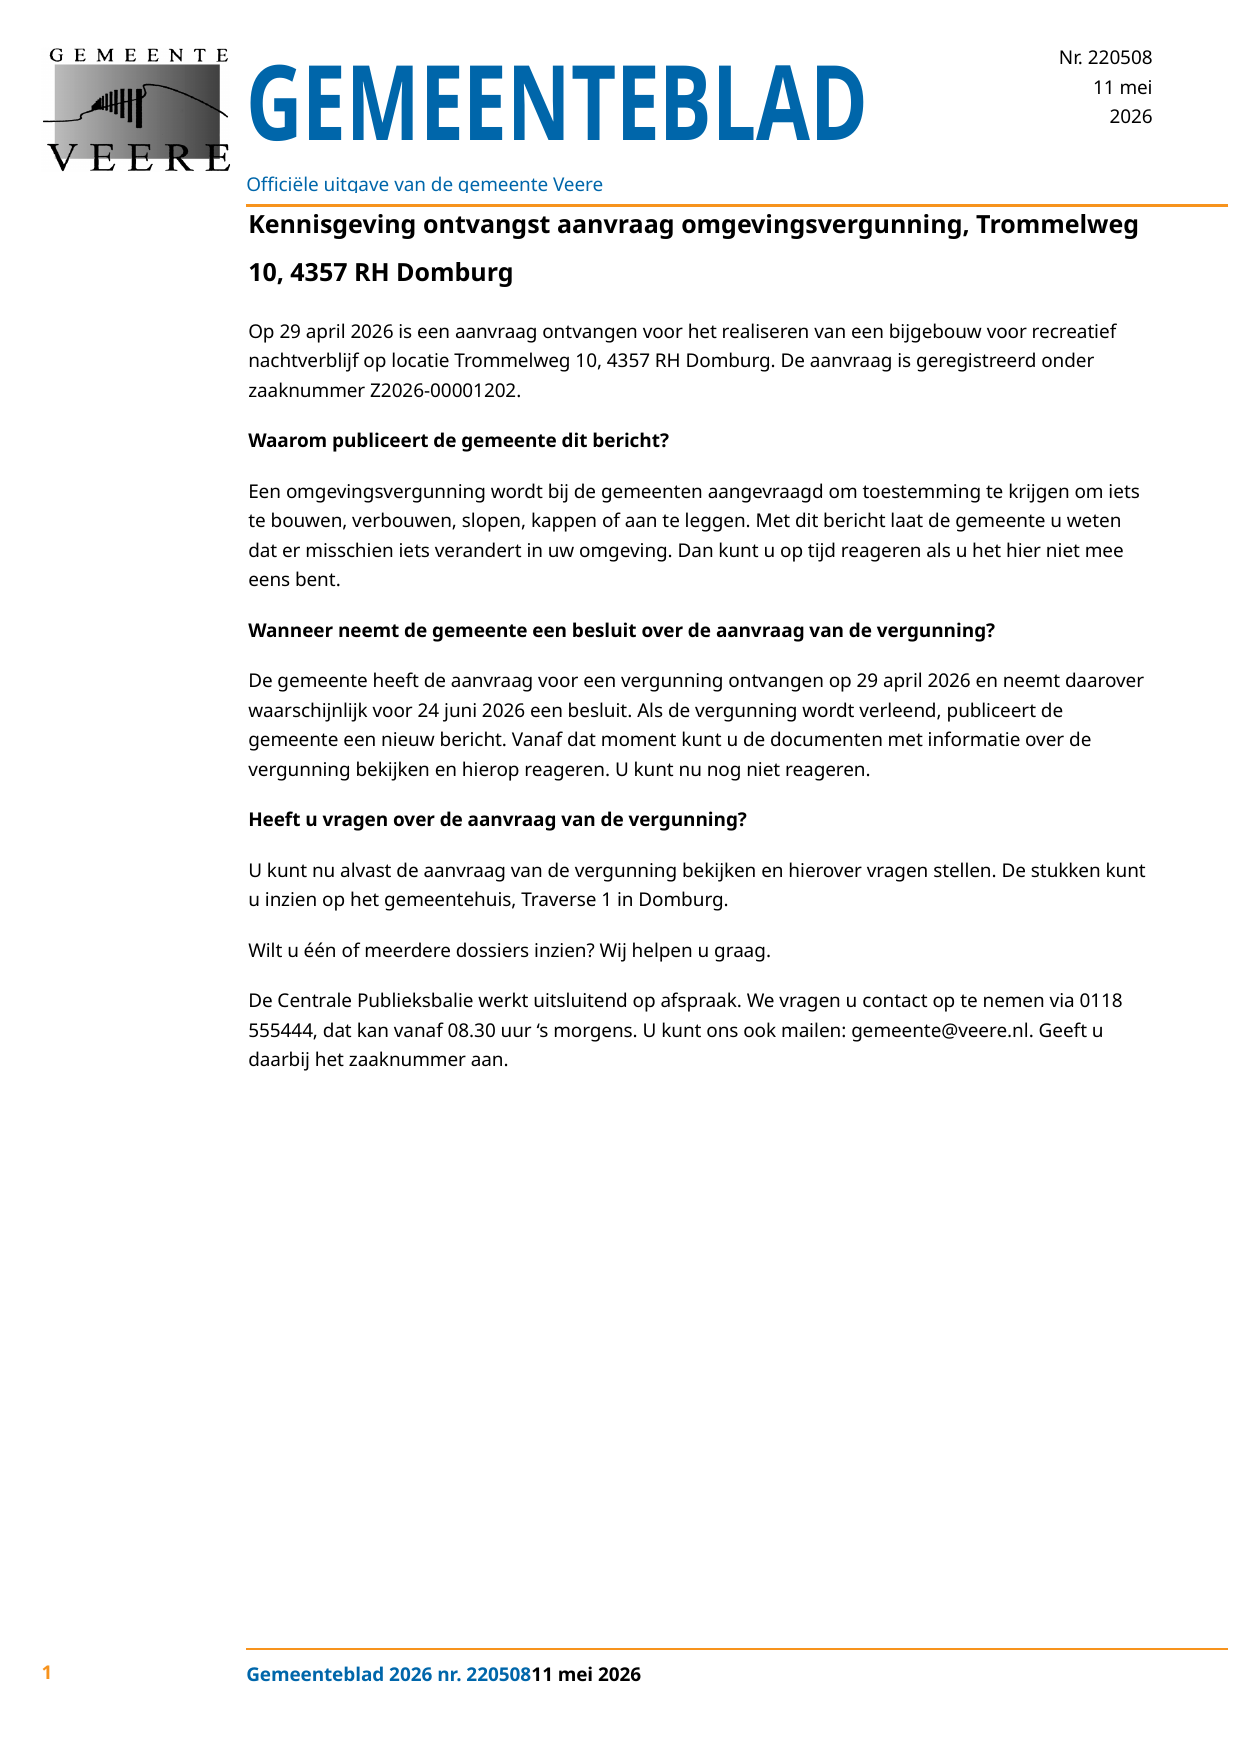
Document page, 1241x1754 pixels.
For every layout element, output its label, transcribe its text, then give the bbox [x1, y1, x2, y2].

text De gemeente heeft de aanvraag voor een vergunning ontvangen op 29 april 2026 en neemt daarover waarschijnlijk voor 24 juni 2026 een besluit. Als de vergunning wordt verleend, publiceert de gemeente een nieuw bericht. Vanaf dat moment kunt u de documenten met informatie over de vergunning bekijken en hierop reageren. U kunt nu nog niet reageren. [248, 667, 1152, 782]
text Wanneer neemt de gemeente een besluit over de aanvraag van de vergunning? [248, 617, 1152, 643]
text Waarom publiceert de gemeente dit bericht? [248, 427, 1152, 453]
picture [41, 47, 231, 172]
text Kennisgeving ontvangst aanvraag omgevingsvergunning, Trommelweg 10, 4357 RH Domburg [248, 207, 1152, 288]
text Een omgevingsvergunning wordt bij de gemeenten aangevraagd om toestemming te krijgen om iets te bouwen, verbouwen, slopen, kappen of aan te leggen. Met dit bericht laat de gemeente u weten dat er misschien iets verandert in uw omgeving. Dan kunt u op tijd reageren als u het hier niet mee eens bent. [248, 478, 1152, 592]
text Wilt u één of meerdere dossiers inzien? Wij helpen u graag. [248, 937, 1152, 963]
text Op 29 april 2026 is een aanvraag ontvangen voor het realiseren van een bijgebouw voor recreatief nachtverblijf op locatie Trommelweg 10, 4357 RH Domburg. De aanvraag is geregistreerd onder zaaknummer Z2026-00001202. [248, 318, 1152, 403]
text U kunt nu alvast de aanvraag van de vergunning bekijken en hierover vragen stellen. De stukken kunt u inzien op het gemeentehuis, Traverse 1 in Domburg. [248, 857, 1152, 912]
text De Centrale Publieksbalie werkt uitsluitend op afspraak. We vragen u contact op te nemen via 0118 555444, dat kan vanaf 08.30 uur ‘s morgens. U kunt ons ook mailen: gemeente@veere.nl. Geeft u daarbij het zaaknummer aan. [248, 987, 1152, 1072]
text Heeft u vragen over de aanvraag van de vergunning? [248, 807, 1152, 832]
